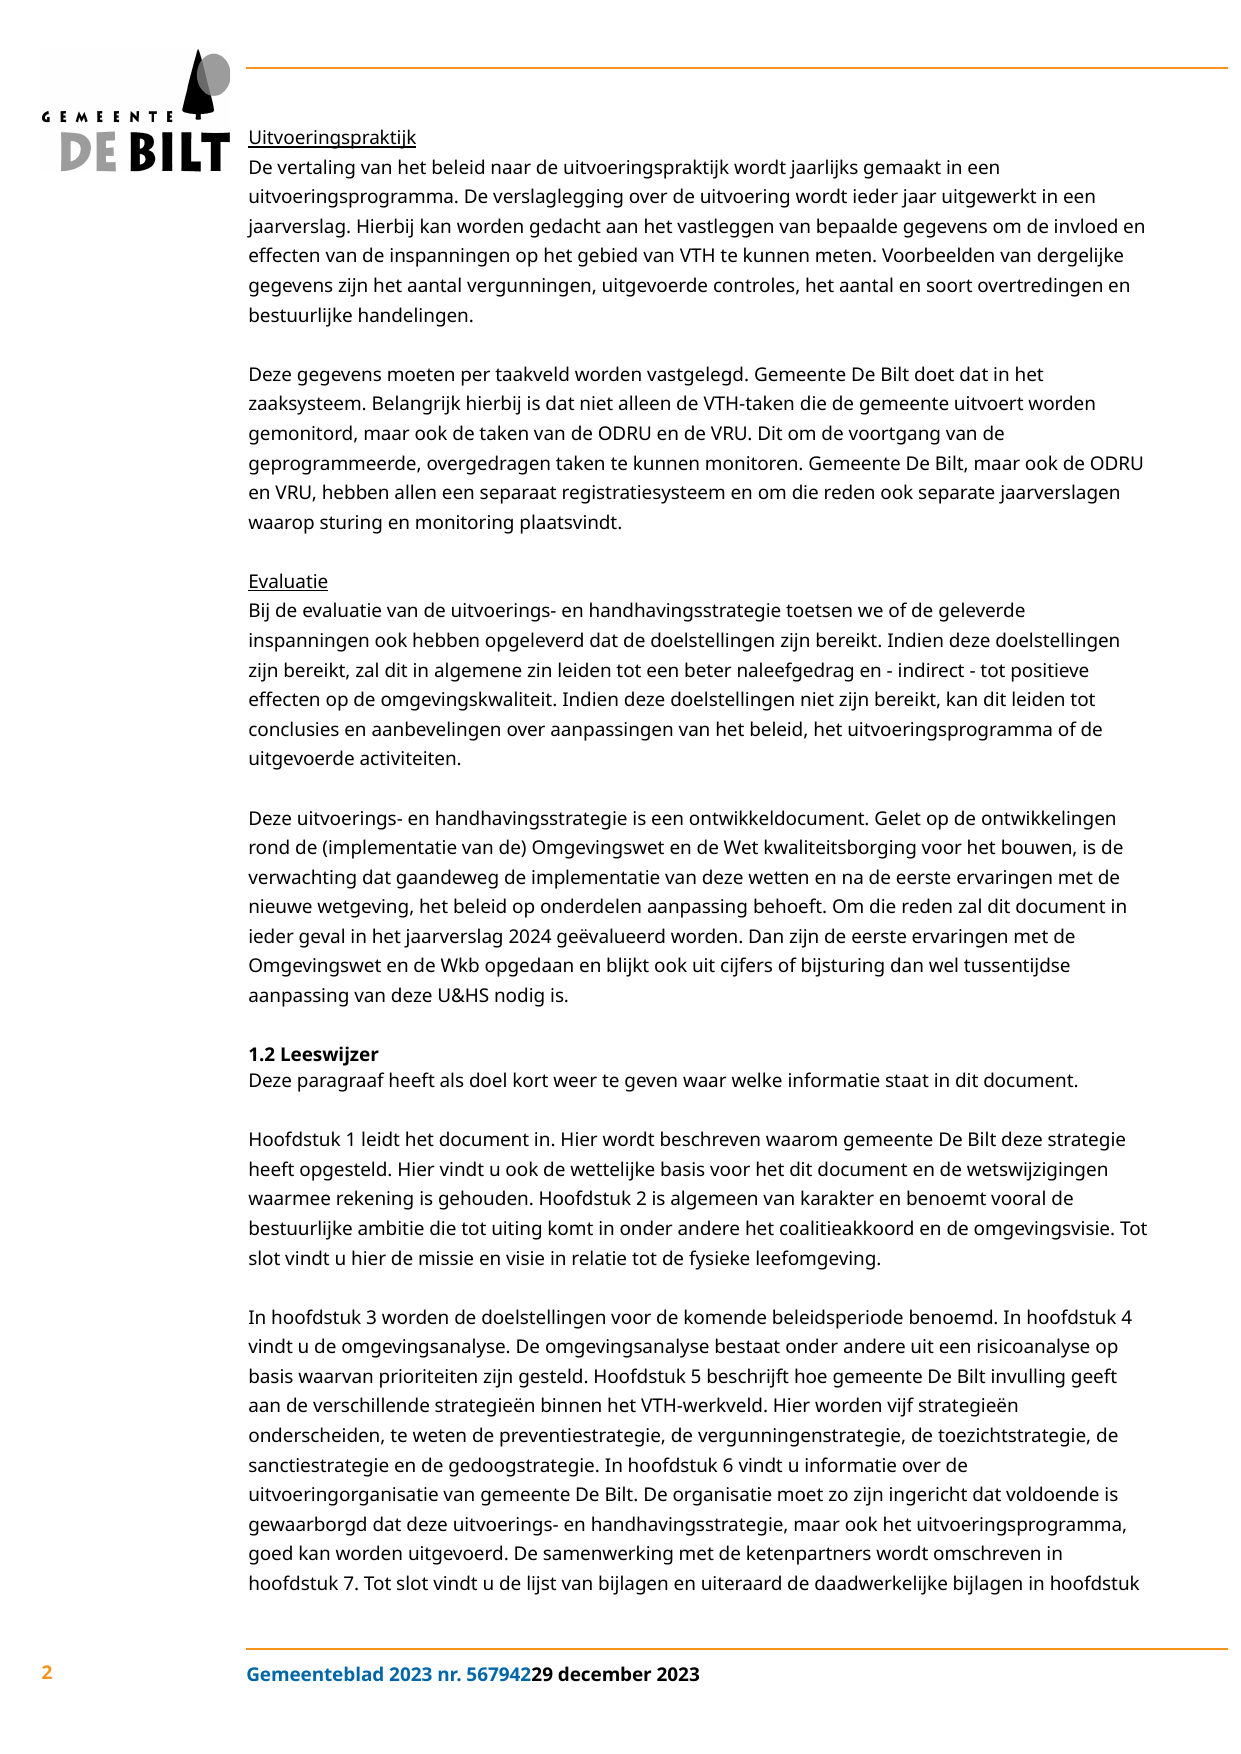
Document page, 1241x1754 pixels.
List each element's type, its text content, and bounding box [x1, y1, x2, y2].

text Hoofdstuk 1 leidt het document in. Hier wordt beschreven waarom gemeente De Bilt deze strategie heeft opgesteld. Hier vindt u ook de wettelijke basis voor het dit document en de wetswijzigingen waarmee rekening is gehouden. Hoofdstuk 2 is algemeen van karakter en benoemt vooral de bestuurlijke ambitie die tot uiting komt in onder andere het coalitieakkoord en de omgevingsvisie. Tot slot vindt u hier de missie en visie in relatie tot de fysieke leefomgeving. [248, 1126, 1152, 1270]
text Uitvoeringspraktijk [248, 124, 1152, 150]
text Deze paragraaf heeft als doel kort weer te geven waar welke informatie staat in dit document. [248, 1067, 1152, 1093]
text De vertaling van het beleid naar de uitvoeringspraktijk wordt jaarlijks gemaakt in een uitvoeringsprogramma. De verslaglegging over de uitvoering wordt ieder jaar uitgewerkt in een jaarverslag. Hierbij kan worden gedacht aan het vastleggen van bepaalde gegevens om de invloed en effecten van de inspanningen op het gebied van VTH te kunnen meten. Voorbeelden van dergelijke gegevens zijn het aantal vergunningen, uitgevoerde controles, het aantal en soort overtredingen en bestuurlijke handelingen. [248, 154, 1152, 328]
text Deze uitvoerings- en handhavingsstrategie is een ontwikkeldocument. Gelet op de ontwikkelingen rond de (implementatie van de) Omgevingswet en de Wet kwaliteitsborging voor het bouwen, is de verwachting dat gaandeweg de implementatie van deze wetten en na de eerste ervaringen met de nieuwe wetgeving, het beleid op onderdelen aanpassing behoeft. Om die reden zal dit document in ieder geval in het jaarverslag 2024 geëvalueerd worden. Dan zijn de eerste ervaringen met de Omgevingswet en de Wkb opgedaan en blijkt ook uit cijfers of bijsturing dan wel tussentijdse aanpassing van deze U&HS nodig is. [248, 805, 1152, 1008]
text Bij de evaluatie van de uitvoerings- en handhavingsstrategie toetsen we of de geleverde inspanningen ook hebben opgeleverd dat de doelstellingen zijn bereikt. Indien deze doelstellingen zijn bereikt, zal dit in algemene zin leiden tot een beter naleefgedrag en - indirect - tot positieve effecten op de omgevingskwaliteit. Indien deze doelstellingen niet zijn bereikt, kan dit leiden tot conclusies en aanbevelingen over aanpassingen van het beleid, het uitvoeringsprogramma of de uitgevoerde activiteiten. [248, 598, 1152, 771]
text Evaluatie [248, 568, 1152, 594]
picture [41, 47, 231, 172]
text 1.2 Leeswijzer [248, 1041, 1152, 1067]
text Deze gegevens moeten per taakveld worden vastgelegd. Gemeente De Bilt doet dat in het zaaksysteem. Belangrijk hierbij is dat niet alleen de VTH-taken die de gemeente uitvoert worden gemonitord, maar ook de taken van de ODRU en de VRU. Dit om de voortgang van de geprogrammeerde, overgedragen taken te kunnen monitoren. Gemeente De Bilt, maar ook de ODRU en VRU, hebben allen een separaat registratiesysteem en om die reden ook separate jaarverslagen waarop sturing en monitoring plaatsvindt. [248, 361, 1152, 535]
text In hoofdstuk 3 worden de doelstellingen voor de komende beleidsperiode benoemd. In hoofdstuk 4 vindt u de omgevingsanalyse. De omgevingsanalyse bestaat onder andere uit een risicoanalyse op basis waarvan prioriteiten zijn gesteld. Hoofdstuk 5 beschrijft hoe gemeente De Bilt invulling geeft aan de verschillende strategieën binnen het VTH-werkveld. Hier worden vijf strategieën onderscheiden, te weten de preventiestrategie, de vergunningenstrategie, de toezichtstrategie, de sanctiestrategie en de gedoogstrategie. In hoofdstuk 6 vindt u informatie over de uitvoeringorganisatie van gemeente De Bilt. De organisatie moet zo zijn ingericht dat voldoende is gewaarborgd dat deze uitvoerings- en handhavingsstrategie, maar ook het uitvoeringsprogramma, goed kan worden uitgevoerd. De samenwerking met de ketenpartners wordt omschreven in hoofdstuk 7. Tot slot vindt u de lijst van bijlagen en uiteraard de daadwerkelijke bijlagen in hoofdstuk [248, 1304, 1152, 1596]
